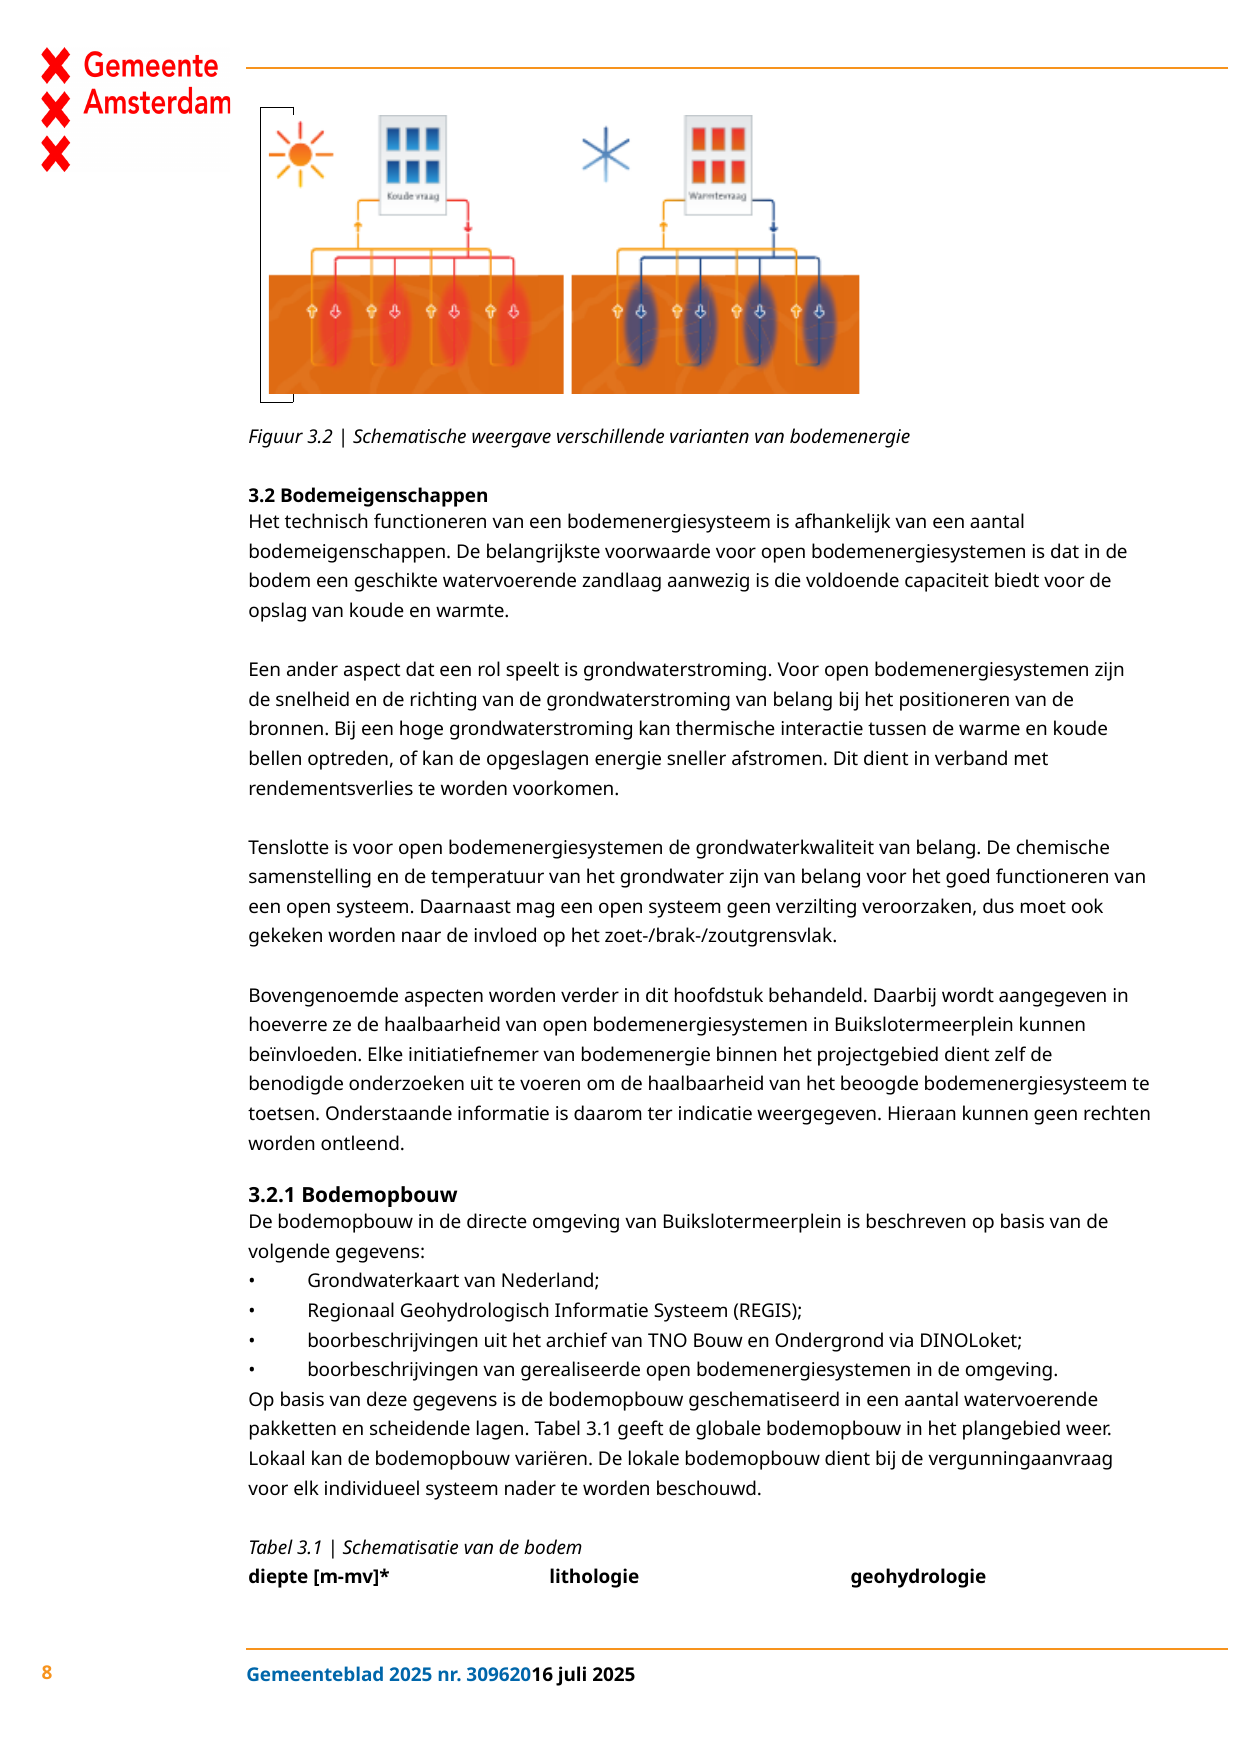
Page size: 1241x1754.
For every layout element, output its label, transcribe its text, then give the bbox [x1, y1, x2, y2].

text Bovengenoemde aspecten worden verder in dit hoofdstuk behandeld. Daarbij wordt aangegeven in hoeverre ze de haalbaarheid van open bodemenergiesystemen in Buikslotermeerplein kunnen beïnvloeden. Elke initiatiefnemer van bodemenergie binnen het projectgebied dient zelf de benodigde onderzoeken uit te voeren om de haalbaarheid van het beoogde bodemenergiesysteem te toetsen. Onderstaande informatie is daarom ter indicatie weergegeven. Hieraan kunnen geen rechten worden ontleend. [248, 982, 1152, 1155]
picture [268, 115, 860, 394]
table_header lithologie [549, 1564, 850, 1589]
text De bodemopbouw in de directe omgeving van Buikslotermeerplein is beschreven op basis van de volgende gegevens: [248, 1208, 1152, 1264]
picture [41, 47, 231, 172]
table_header geohydrologie [850, 1564, 1152, 1589]
text Tenslotte is voor open bodemenergiesystemen de grondwaterkwaliteit van belang. De chemische samenstelling en de temperatuur van het grondwater zijn van belang voor het goed functioneren van een open systeem. Daarnaast mag een open systeem geen verzilting veroorzaken, dus moet ook gekeken worden naar de invloed op het zoet-/brak-/zoutgrensvlak. [248, 834, 1152, 948]
list Grondwaterkaart van Nederland; [248, 1268, 1152, 1293]
list boorbeschrijvingen van gerealiseerde open bodemenergiesystemen in de omgeving. [248, 1356, 1152, 1382]
list Regionaal Geohydrologisch Informatie Systeem (REGIS); [248, 1297, 1152, 1323]
table_header diepte [m-mv]* [248, 1564, 549, 1589]
text Tabel 3.1 | Schematisatie van de bodem [248, 1534, 1152, 1560]
list boorbeschrijvingen uit het archief van TNO Bouw en Ondergrond via DINOLoket; [248, 1327, 1152, 1353]
text 3.2 Bodemeigenschappen [248, 483, 1152, 508]
text Een ander aspect dat een rol speelt is grondwaterstroming. Voor open bodemenergiesystemen zijn de snelheid en de richting van de grondwaterstroming van belang bij het positioneren van de bronnen. Bij een hoge grondwaterstroming kan thermische interactie tussen de warme en koude bellen optreden, of kan de opgeslagen energie sneller afstromen. Dit dient in verband met rendementsverlies te worden voorkomen. [248, 656, 1152, 800]
text 3.2.1 Bodemopbouw [248, 1180, 1152, 1208]
text Het technisch functioneren van een bodemenergiesysteem is afhankelijk van een aantal bodemeigenschappen. De belangrijkste voorwaarde voor open bodemenergiesystemen is dat in de bodem een geschikte watervoerende zandlaag aanwezig is die voldoende capaciteit biedt voor de opslag van koude en warmte. [248, 508, 1152, 623]
text Op basis van deze gegevens is de bodemopbouw geschematiseerd in een aantal watervoerende pakketten en scheidende lagen. Tabel 3.1 geeft de globale bodemopbouw in het plangebied weer. Lokaal kan de bodemopbouw variëren. De lokale bodemopbouw dient bij de vergunningaanvraag voor elk individueel systeem nader te worden beschouwd. [248, 1386, 1152, 1501]
text Figuur 3.2 | Schematische weergave verschillende varianten van bodemenergie [248, 423, 1152, 449]
